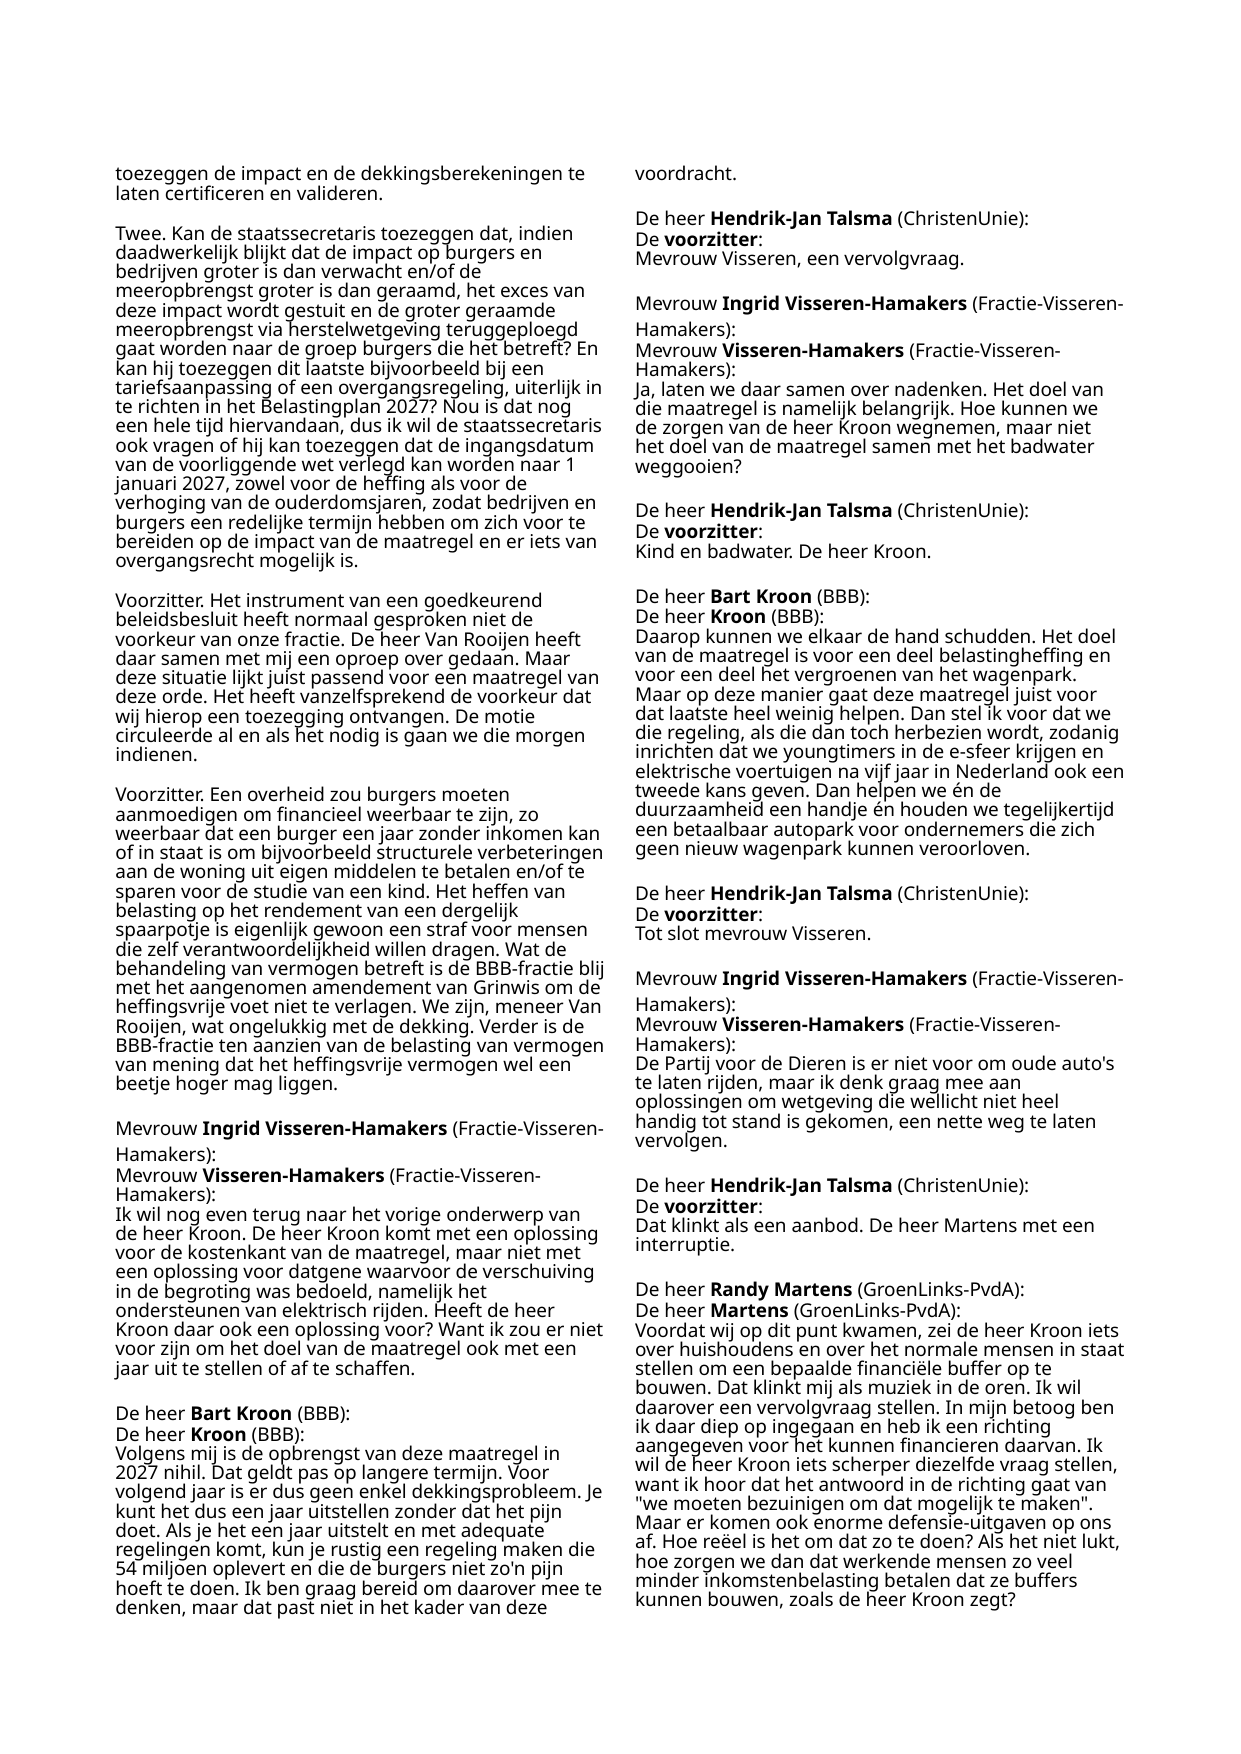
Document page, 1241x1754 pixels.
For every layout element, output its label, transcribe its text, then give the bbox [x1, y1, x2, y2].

text toezeggen de impact en de dekkingsberekeningen te laten certificeren en valideren. [115, 165, 605, 204]
text Mevrouw Visseren-Hamakers (Fractie-Visseren-Hamakers): [635, 1016, 1125, 1055]
text Mevrouw Visseren-Hamakers (Fractie-Visseren-Hamakers): [115, 1167, 605, 1206]
text Voordat wij op dit punt kwamen, zei de heer Kroon iets over huishoudens en over het normale mensen in staat stellen om een bepaalde financiële buffer op te bouwen. Dat klinkt mij als muziek in de oren. Ik wil daarover een vervolgvraag stellen. In mijn betoog ben ik daar diep op ingegaan en heb ik een richting aangegeven voor het kunnen financieren daarvan. Ik wil de heer Kroon iets scherper diezelfde vraag stellen, want ik hoor dat het antwoord in de richting gaat van "we moeten bezuinigen om dat mogelijk te maken". Maar er komen ook enorme defensie-uitgaven op ons af. Hoe reëel is het om dat zo te doen? Als het niet lukt, hoe zorgen we dan dat werkende mensen zo veel minder inkomstenbelasting betalen dat ze buffers kunnen bouwen, zoals de heer Kroon zegt? [635, 1322, 1125, 1611]
text De voorzitter: [635, 1198, 1125, 1217]
text De heer Bart Kroon (BBB): [115, 1400, 605, 1426]
text Ja, laten we daar samen over nadenken. Het doel van die maatregel is namelijk belangrijk. Hoe kunnen we de zorgen van de heer Kroon wegnemen, maar niet het doel van de maatregel samen met het badwater weggooien? [635, 381, 1125, 477]
text De heer Bart Kroon (BBB): [635, 583, 1125, 608]
text Volgens mij is de opbrengst van deze maatregel in 2027 nihil. Dat geldt pas op langere termijn. Voor volgend jaar is er dus geen enkel dekkingsprobleem. Je kunt het dus een jaar uitstellen zonder dat het pijn doet. Als je het een jaar uitstelt en met adequate regelingen komt, kun je rustig een regeling maken die 54 miljoen oplevert en die de burgers niet zo'n pijn hoeft te doen. Ik ben graag bereid om daarover mee te denken, maar dat past niet in het kader van deze [115, 1445, 605, 1618]
text De heer Kroon (BBB): [635, 608, 1125, 628]
text Twee. Kan de staatssecretaris toezeggen dat, indien daadwerkelijk blijkt dat de impact op burgers en bedrijven groter is dan verwacht en/of de meeropbrengst groter is dan geraamd, het exces van deze impact wordt gestuit en de groter geraamde meeropbrengst via herstelwetgeving teruggeploegd gaat worden naar de groep burgers die het betreft? En kan hij toezeggen dit laatste bijvoorbeeld bij een tariefsaanpassing of een overgangsregeling, uiterlijk in te richten in het Belastingplan 2027? Nou is dat nog een hele tijd hiervandaan, dus ik wil de staatssecretaris ook vragen of hij kan toezeggen dat de ingangsdatum van de voorliggende wet verlegd kan worden naar 1 januari 2027, zowel voor de heffing als voor de verhoging van de ouderdomsjaren, zodat bedrijven en burgers een redelijke termijn hebben om zich voor te bereiden op de impact van de maatregel en er iets van overgangsrecht mogelijk is. [115, 224, 605, 571]
text Mevrouw Visseren, een vervolgvraag. [635, 250, 1125, 270]
text Daarop kunnen we elkaar de hand schudden. Het doel van de maatregel is voor een deel belastingheffing en voor een deel het vergroenen van het wagenpark. Maar op deze manier gaat deze maatregel juist voor dat laatste heel weinig helpen. Dan stel ik voor dat we die regeling, als die dan toch herbezien wordt, zodanig inrichten dat we youngtimers in de e-sfeer krijgen en elektrische voertuigen na vijf jaar in Nederland ook een tweede kans geven. Dan helpen we én de duurzaamheid een handje én houden we tegelijkertijd een betaalbaar autopark voor ondernemers die zich geen nieuw wagenpark kunnen veroorloven. [635, 628, 1125, 859]
text De heer Hendrik-Jan Talsma (ChristenUnie): [635, 880, 1125, 906]
text Kind en badwater. De heer Kroon. [635, 543, 1125, 562]
text Ik wil nog even terug naar het vorige onderwerp van de heer Kroon. De heer Kroon komt met een oplossing voor de kostenkant van de maatregel, maar niet met een oplossing voor datgene waarvoor de verschuiving in de begroting was bedoeld, namelijk het ondersteunen van elektrisch rijden. Heeft de heer Kroon daar ook een oplossing voor? Want ik zou er niet voor zijn om het doel van de maatregel ook met een jaar uit te stellen of af te schaffen. [115, 1206, 605, 1379]
text Tot slot mevrouw Visseren. [635, 925, 1125, 944]
text Voorzitter. Het instrument van een goedkeurend beleidsbesluit heeft normaal gesproken niet de voorkeur van onze fractie. De heer Van Rooijen heeft daar samen met mij een oproep over gedaan. Maar deze situatie lijkt juist passend voor een maatregel van deze orde. Het heeft vanzelfsprekend de voorkeur dat wij hierop een toezegging ontvangen. De motie circuleerde al en als het nodig is gaan we die morgen indienen. [115, 592, 605, 766]
text De heer Hendrik-Jan Talsma (ChristenUnie): [635, 205, 1125, 231]
text De heer Kroon (BBB): [115, 1426, 605, 1445]
text Mevrouw Ingrid Visseren-Hamakers (Fractie-Visseren-Hamakers): [115, 1116, 605, 1167]
text De voorzitter: [635, 231, 1125, 250]
text Mevrouw Visseren-Hamakers (Fractie-Visseren-Hamakers): [635, 342, 1125, 381]
text De heer Martens (GroenLinks-PvdA): [635, 1302, 1125, 1322]
text De heer Hendrik-Jan Talsma (ChristenUnie): [635, 498, 1125, 523]
text Mevrouw Ingrid Visseren-Hamakers (Fractie-Visseren-Hamakers): [635, 291, 1125, 342]
text voordracht. [635, 165, 1125, 184]
text De Partij voor de Dieren is er niet voor om oude auto's te laten rijden, maar ik denk graag mee aan oplossingen om wetgeving die wellicht niet heel handig tot stand is gekomen, een nette weg te laten vervolgen. [635, 1055, 1125, 1151]
text De heer Randy Martens (GroenLinks-PvdA): [635, 1277, 1125, 1302]
text Mevrouw Ingrid Visseren-Hamakers (Fractie-Visseren-Hamakers): [635, 965, 1125, 1016]
text De heer Hendrik-Jan Talsma (ChristenUnie): [635, 1172, 1125, 1198]
text Dat klinkt als een aanbod. De heer Martens met een interruptie. [635, 1217, 1125, 1256]
text Voorzitter. Een overheid zou burgers moeten aanmoedigen om financieel weerbaar te zijn, zo weerbaar dat een burger een jaar zonder inkomen kan of in staat is om bijvoorbeeld structurele verbeteringen aan de woning uit eigen middelen te betalen en/of te sparen voor de studie van een kind. Het heffen van belasting op het rendement van een dergelijk spaarpotje is eigenlijk gewoon een straf voor mensen die zelf verantwoordelijkheid willen dragen. Wat de behandeling van vermogen betreft is de BBB-fractie blij met het aangenomen amendement van Grinwis om de heffingsvrije voet niet te verlagen. We zijn, meneer Van Rooijen, wat ongelukkig met de dekking. Verder is de BBB-fractie ten aanzien van de belasting van vermogen van mening dat het heffingsvrije vermogen wel een beetje hoger mag liggen. [115, 786, 605, 1095]
text De voorzitter: [635, 523, 1125, 543]
text De voorzitter: [635, 906, 1125, 925]
